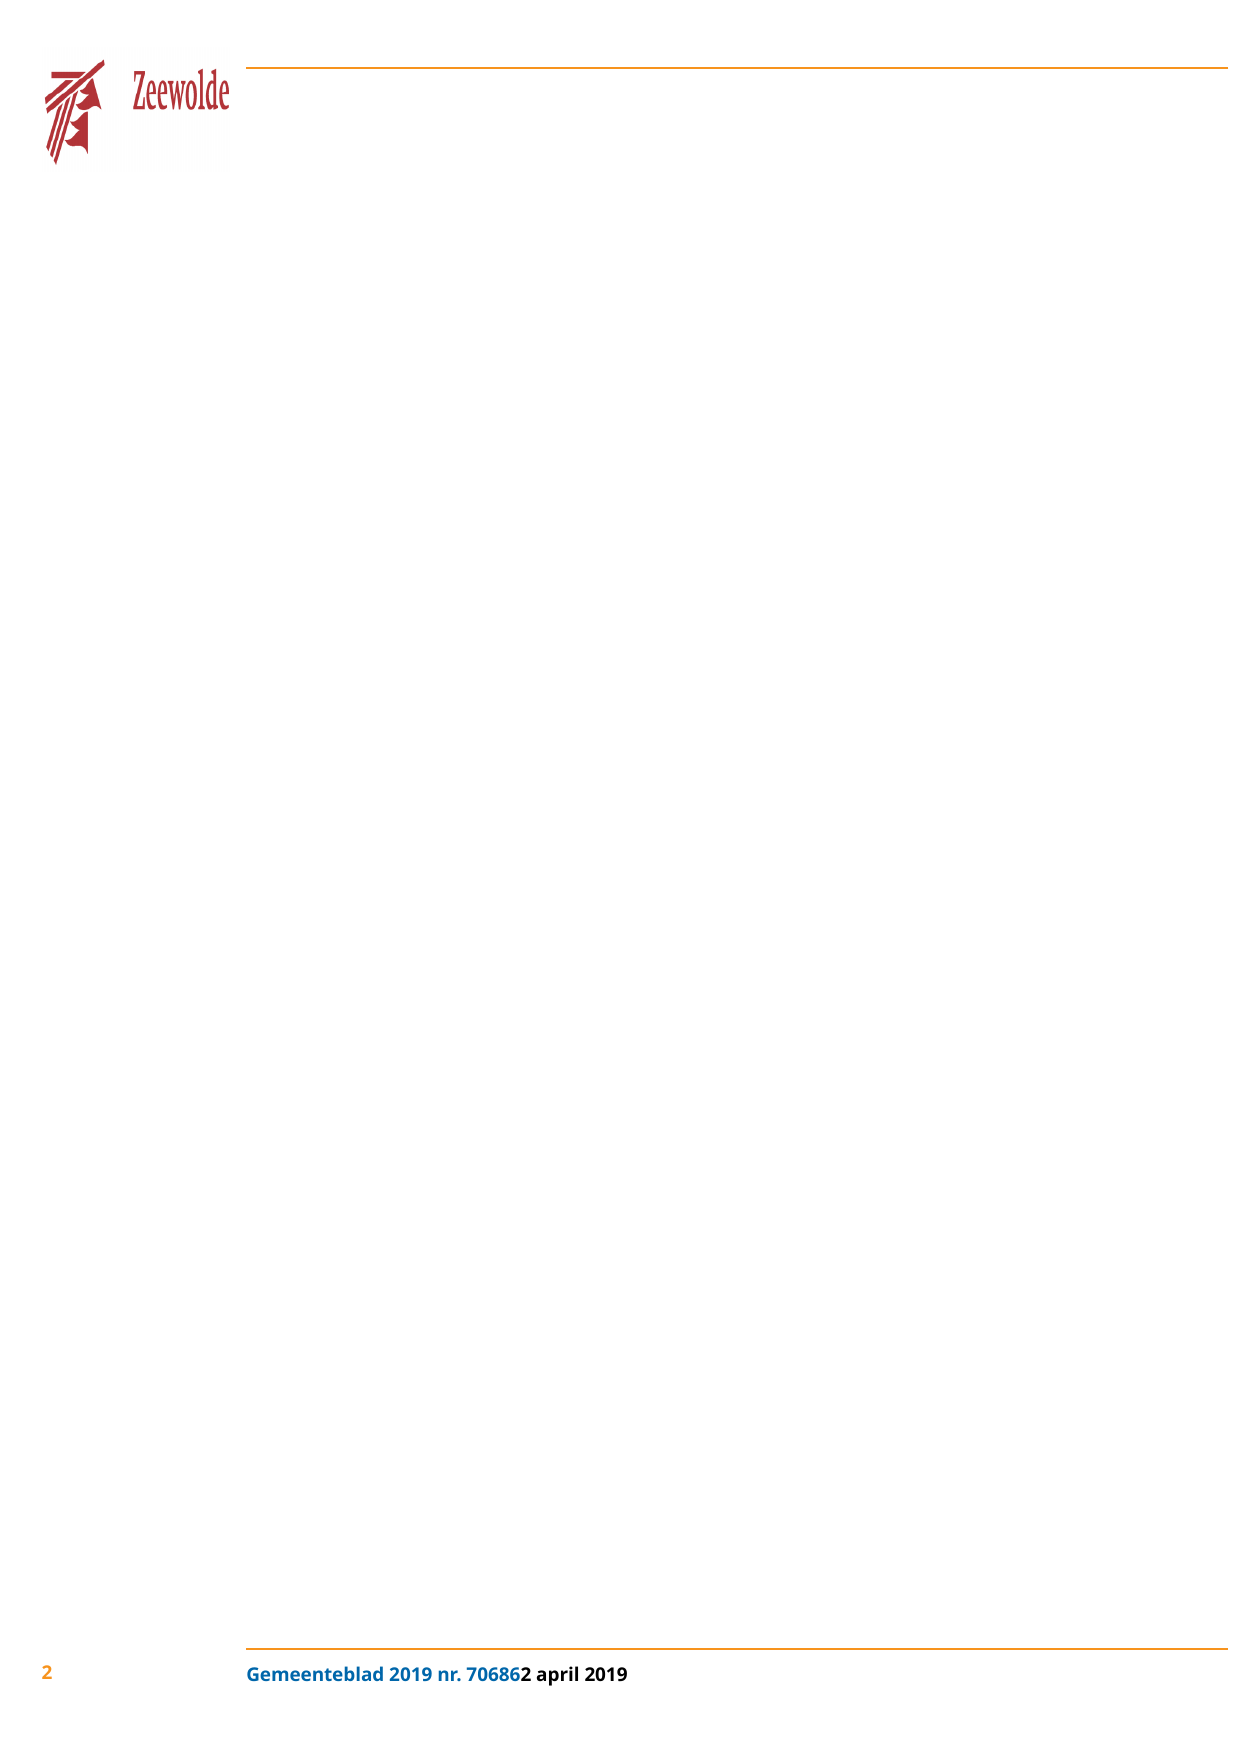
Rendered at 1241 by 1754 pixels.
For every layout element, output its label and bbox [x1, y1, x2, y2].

picture [41, 47, 231, 172]
